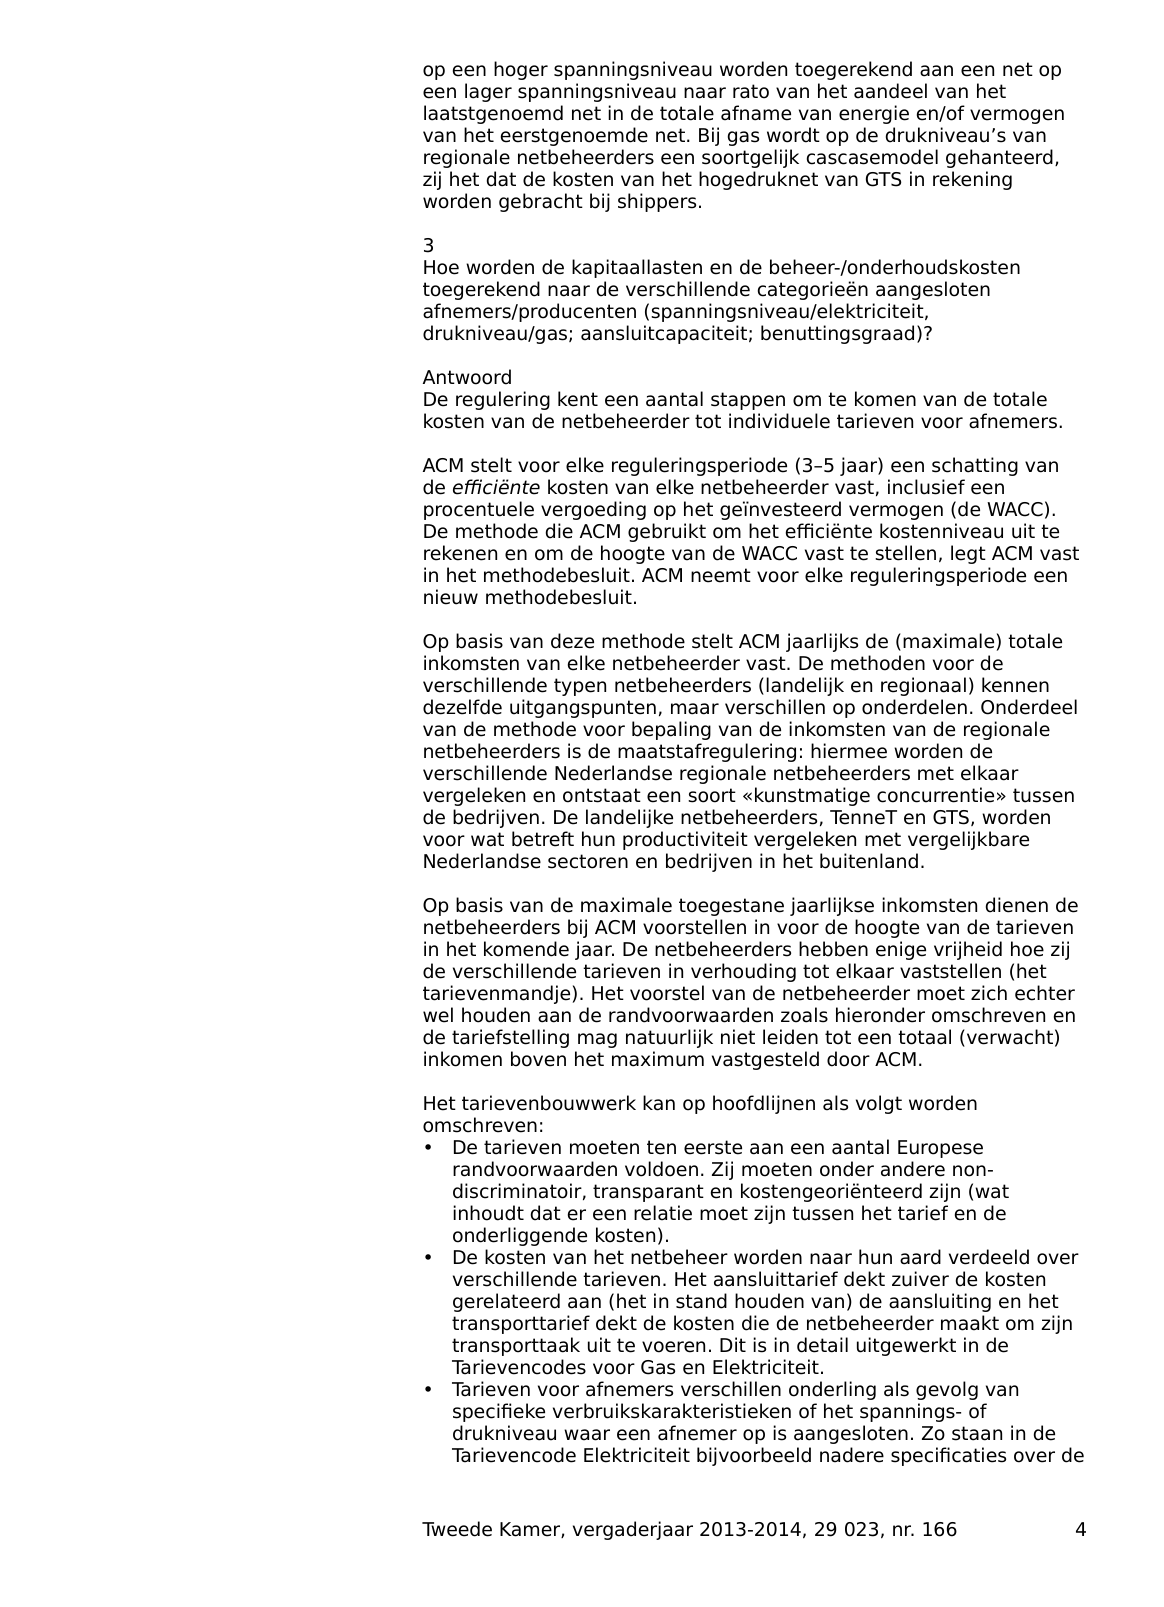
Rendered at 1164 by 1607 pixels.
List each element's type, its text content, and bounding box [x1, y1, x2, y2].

text 3 [422, 235, 1087, 257]
text Op basis van de maximale toegestane jaarlijkse inkomsten dienen de netbeheerders bij ACM voorstellen in voor de hoogte van de tarieven in het komende jaar. De netbeheerders hebben enige vrijheid hoe zij de verschillende tarieven in verhouding tot elkaar vaststellen (het tarievenmandje). Het voorstel van de netbeheerder moet zich echter wel houden aan de randvoorwaarden zoals hieronder omschreven en de tariefstelling mag natuurlijk niet leiden tot een totaal (verwacht) inkomen boven het maximum vastgesteld door ACM. [422, 895, 1087, 1071]
text ACM stelt voor elke reguleringsperiode (3–5 jaar) een schatting van de efficiënte kosten van elke netbeheerder vast, inclusief een procentuele vergoeding op het geïnvesteerd vermogen (de WACC). De methode die ACM gebruikt om het efficiënte kostenniveau uit te rekenen en om de hoogte van de WACC vast te stellen, legt ACM vast in het methodebesluit. ACM neemt voor elke reguleringsperiode een nieuw methodebesluit. [422, 455, 1087, 609]
text • De kosten van het netbeheer worden naar hun aard verdeeld over verschillende tarieven. Het aansluittarief dekt zuiver de kosten gerelateerd aan (het in stand houden van) de aansluiting en het transporttarief dekt de kosten die de netbeheerder maakt om zijn transporttaak uit te voeren. Dit is in detail uitgewerkt in de Tarievencodes voor Gas en Elektriciteit. [422, 1247, 1087, 1379]
text • Tarieven voor afnemers verschillen onderling als gevolg van specifieke verbruikskarakteristieken of het spannings- of drukniveau waar een afnemer op is aangesloten. Zo staan in de Tarievencode Elektriciteit bijvoorbeeld nadere specificaties over de [422, 1379, 1087, 1467]
text Het tarievenbouwwerk kan op hoofdlijnen als volgt worden omschreven: [422, 1093, 1087, 1137]
text Op basis van deze methode stelt ACM jaarlijks de (maximale) totale inkomsten van elke netbeheerder vast. De methoden voor de verschillende typen netbeheerders (landelijk en regionaal) kennen dezelfde uitgangspunten, maar verschillen op onderdelen. Onderdeel van de methode voor bepaling van de inkomsten van de regionale netbeheerders is de maatstafregulering: hiermee worden de verschillende Nederlandse regionale netbeheerders met elkaar vergeleken en ontstaat een soort «kunstmatige concurrentie» tussen de bedrijven. De landelijke netbeheerders, TenneT en GTS, worden voor wat betreft hun productiviteit vergeleken met vergelijkbare Nederlandse sectoren en bedrijven in het buitenland. [422, 631, 1087, 873]
text De regulering kent een aantal stappen om te komen van de totale kosten van de netbeheerder tot individuele tarieven voor afnemers. [422, 389, 1087, 433]
text Antwoord [422, 367, 1087, 389]
text Hoe worden de kapitaallasten en de beheer-/onderhoudskosten toegerekend naar de verschillende categorieën aangesloten afnemers/producenten (spanningsniveau/elektriciteit, drukniveau/gas; aansluitcapaciteit; benuttingsgraad)? [422, 257, 1087, 345]
text op een hoger spanningsniveau worden toegerekend aan een net op een lager spanningsniveau naar rato van het aandeel van het laatstgenoemd net in de totale afname van energie en/of vermogen van het eerstgenoemde net. Bij gas wordt op de drukniveau’s van regionale netbeheerders een soortgelijk cascasemodel gehanteerd, zij het dat de kosten van het hogedruknet van GTS in rekening worden gebracht bij shippers. [422, 59, 1087, 213]
text • De tarieven moeten ten eerste aan een aantal Europese randvoorwaarden voldoen. Zij moeten onder andere non-discriminatoir, transparant en kostengeoriënteerd zijn (wat inhoudt dat er een relatie moet zijn tussen het tarief en de onderliggende kosten). [422, 1137, 1087, 1247]
